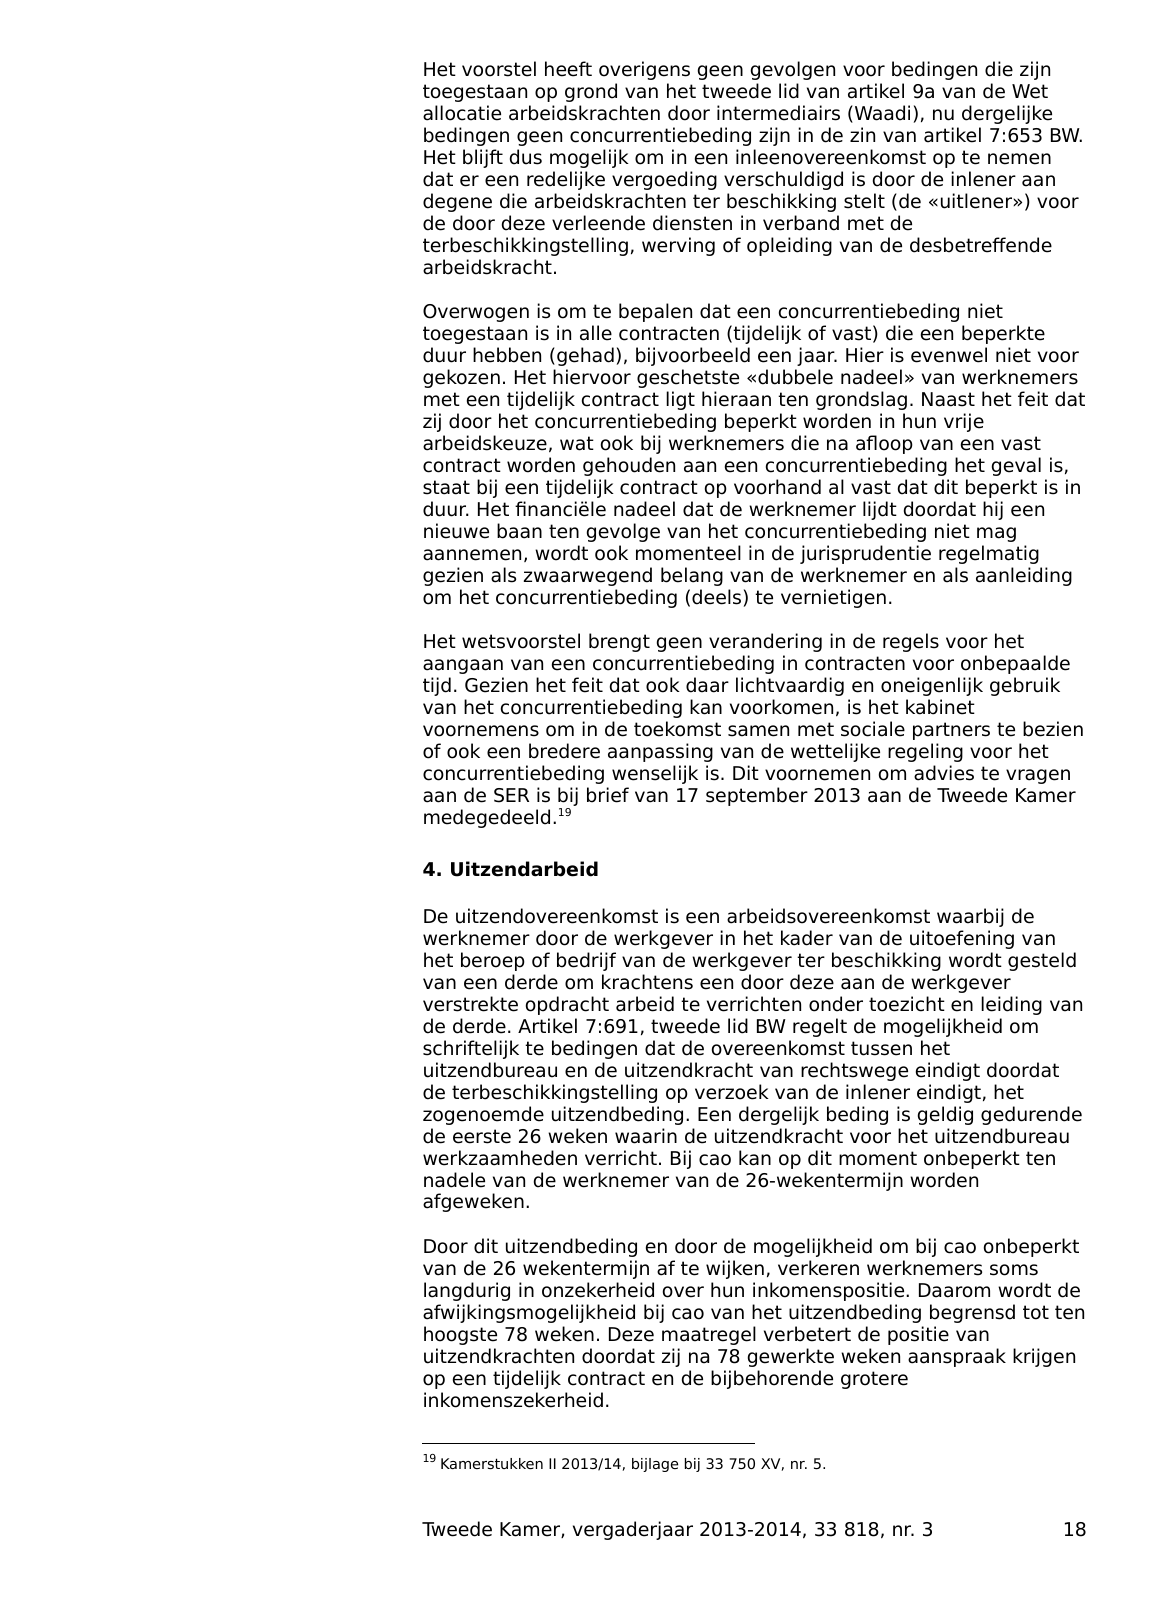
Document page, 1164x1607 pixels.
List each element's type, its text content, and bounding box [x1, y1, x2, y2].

text Kamerstukken II 2013/14, bijlage bij 33 750 XV, nr. 5. [422, 1452, 1087, 1474]
text Overwogen is om te bepalen dat een concurrentiebeding niet toegestaan is in alle contracten (tijdelijk of vast) die een beperkte duur hebben (gehad), bijvoorbeeld een jaar. Hier is evenwel niet voor gekozen. Het hiervoor geschetste «dubbele nadeel» van werknemers met een tijdelijk contract ligt hieraan ten grondslag. Naast het feit dat zij door het concurrentiebeding beperkt worden in hun vrije arbeidskeuze, wat ook bij werknemers die na afloop van een vast contract worden gehouden aan een concurrentiebeding het geval is, staat bij een tijdelijk contract op voorhand al vast dat dit beperkt is in duur. Het financiële nadeel dat de werknemer lijdt doordat hij een nieuwe baan ten gevolge van het concurrentiebeding niet mag aannemen, wordt ook momenteel in de jurisprudentie regelmatig gezien als zwaarwegend belang van de werknemer en als aanleiding om het concurrentiebeding (deels) te vernietigen. [422, 301, 1087, 609]
text De uitzendovereenkomst is een arbeidsovereenkomst waarbij de werknemer door de werkgever in het kader van de uitoefening van het beroep of bedrijf van de werkgever ter beschikking wordt gesteld van een derde om krachtens een door deze aan de werkgever verstrekte opdracht arbeid te verrichten onder toezicht en leiding van de derde. Artikel 7:691, tweede lid BW regelt de mogelijkheid om schriftelijk te bedingen dat de overeenkomst tussen het uitzendbureau en de uitzendkracht van rechtswege eindigt doordat de terbeschikkingstelling op verzoek van de inlener eindigt, het zogenoemde uitzendbeding. Een dergelijk beding is geldig gedurende de eerste 26 weken waarin de uitzendkracht voor het uitzendbureau werkzaamheden verricht. Bij cao kan op dit moment onbeperkt ten nadele van de werknemer van de 26-wekentermijn worden afgeweken. [422, 906, 1087, 1213]
text Het wetsvoorstel brengt geen verandering in de regels voor het aangaan van een concurrentiebeding in contracten voor onbepaalde tijd. Gezien het feit dat ook daar lichtvaardig en oneigenlijk gebruik van het concurrentiebeding kan voorkomen, is het kabinet voornemens om in de toekomst samen met sociale partners te bezien of ook een bredere aanpassing van de wettelijke regeling voor het concurrentiebeding wenselijk is. Dit voornemen om advies te vragen aan de SER is bij brief van 17 september 2013 aan de Tweede Kamer medegedeeld. [422, 631, 1087, 829]
text Door dit uitzendbeding en door de mogelijkheid om bij cao onbeperkt van de 26 wekentermijn af te wijken, verkeren werknemers soms langdurig in onzekerheid over hun inkomenspositie. Daarom wordt de afwijkingsmogelijkheid bij cao van het uitzendbeding begrensd tot ten hoogste 78 weken. Deze maatregel verbetert de positie van uitzendkrachten doordat zij na 78 gewerkte weken aanspraak krijgen op een tijdelijk contract en de bijbehorende grotere inkomenszekerheid. [422, 1236, 1087, 1411]
subtitle 4. Uitzendarbeid [422, 859, 1087, 881]
text Het voorstel heeft overigens geen gevolgen voor bedingen die zijn toegestaan op grond van het tweede lid van artikel 9a van de Wet allocatie arbeidskrachten door intermediairs (Waadi), nu dergelijke bedingen geen concurrentiebeding zijn in de zin van artikel 7:653 BW. Het blijft dus mogelijk om in een inleenovereenkomst op te nemen dat er een redelijke vergoeding verschuldigd is door de inlener aan degene die arbeidskrachten ter beschikking stelt (de «uitlener») voor de door deze verleende diensten in verband met de terbeschikkingstelling, werving of opleiding van de desbetreffende arbeidskracht. [422, 59, 1087, 279]
